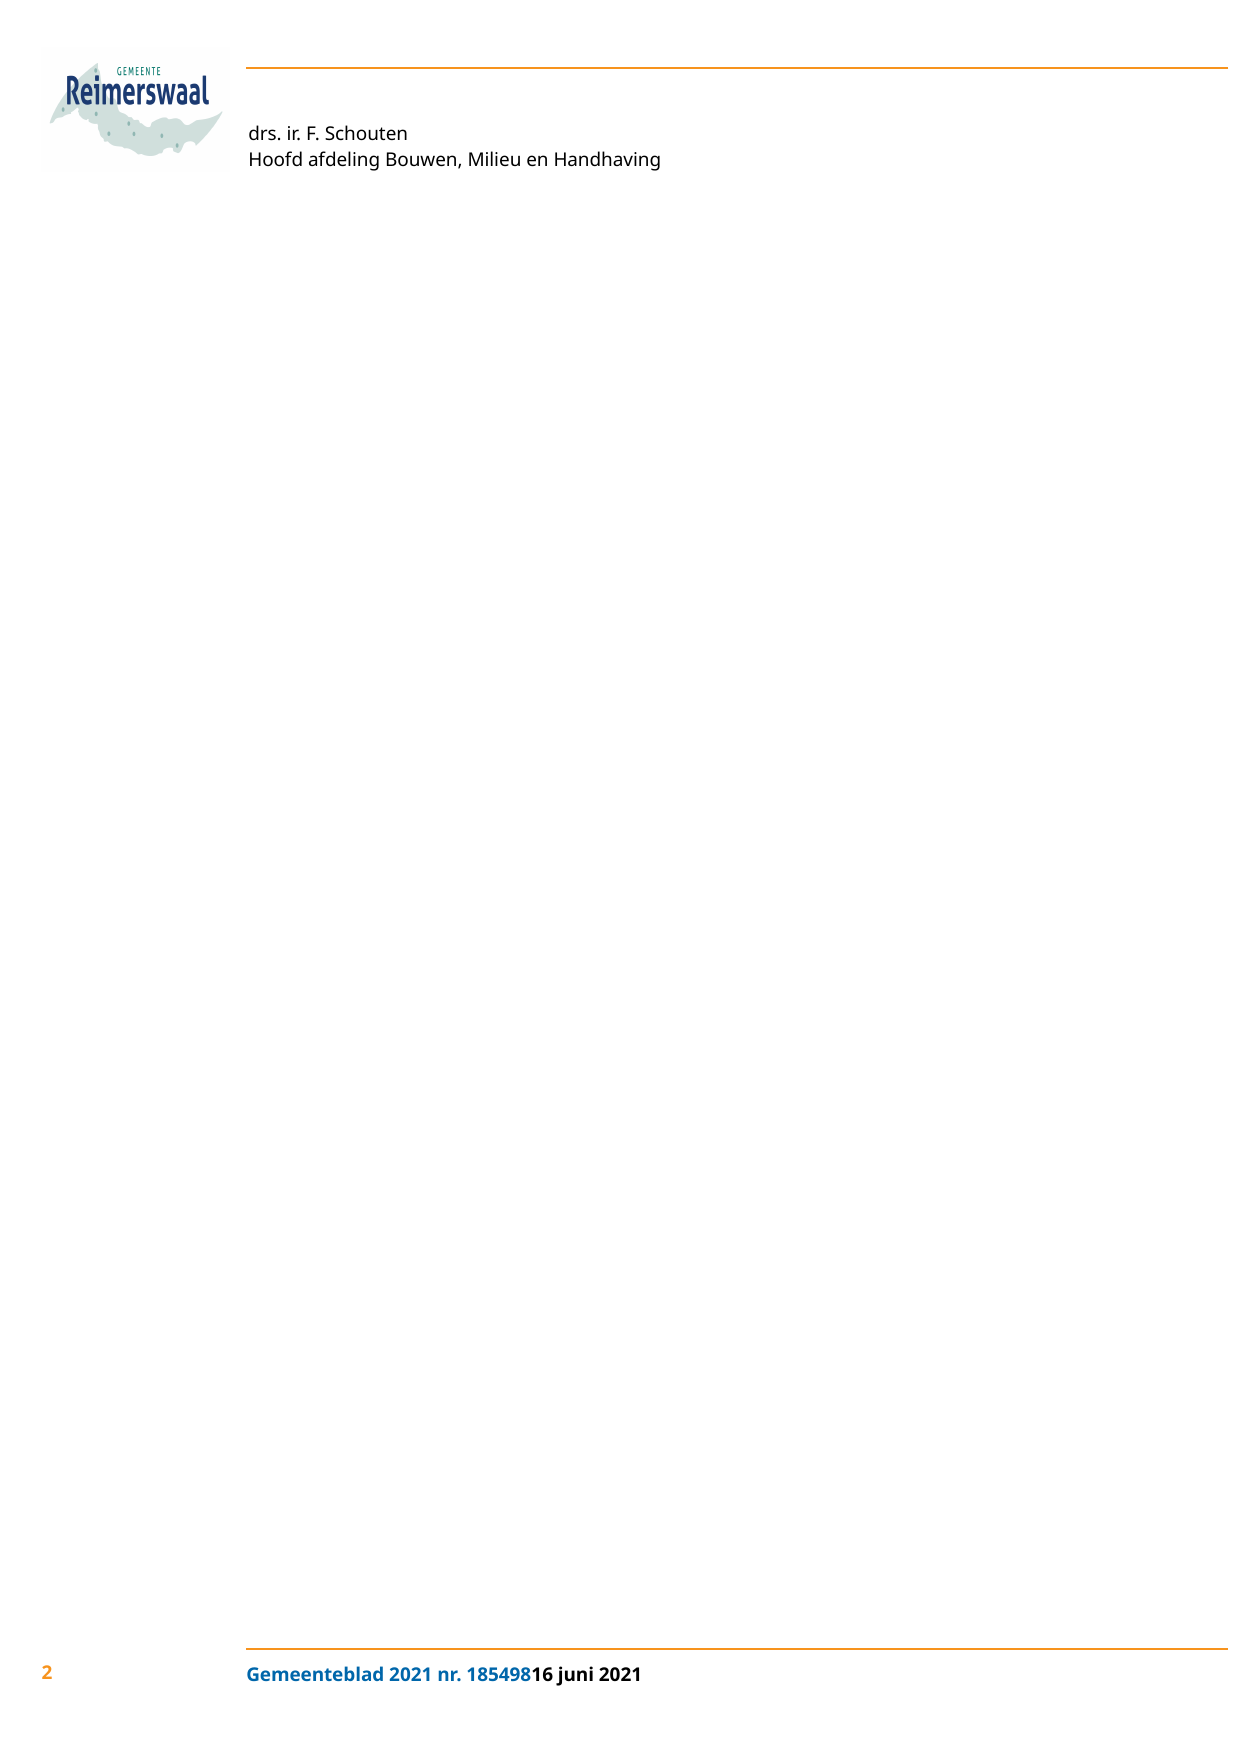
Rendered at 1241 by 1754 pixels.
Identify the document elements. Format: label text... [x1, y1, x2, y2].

text drs. ir. F. Schouten [248, 121, 1152, 146]
text Hoofd afdeling Bouwen, Milieu en Handhaving [248, 146, 1152, 172]
picture [41, 47, 231, 172]
